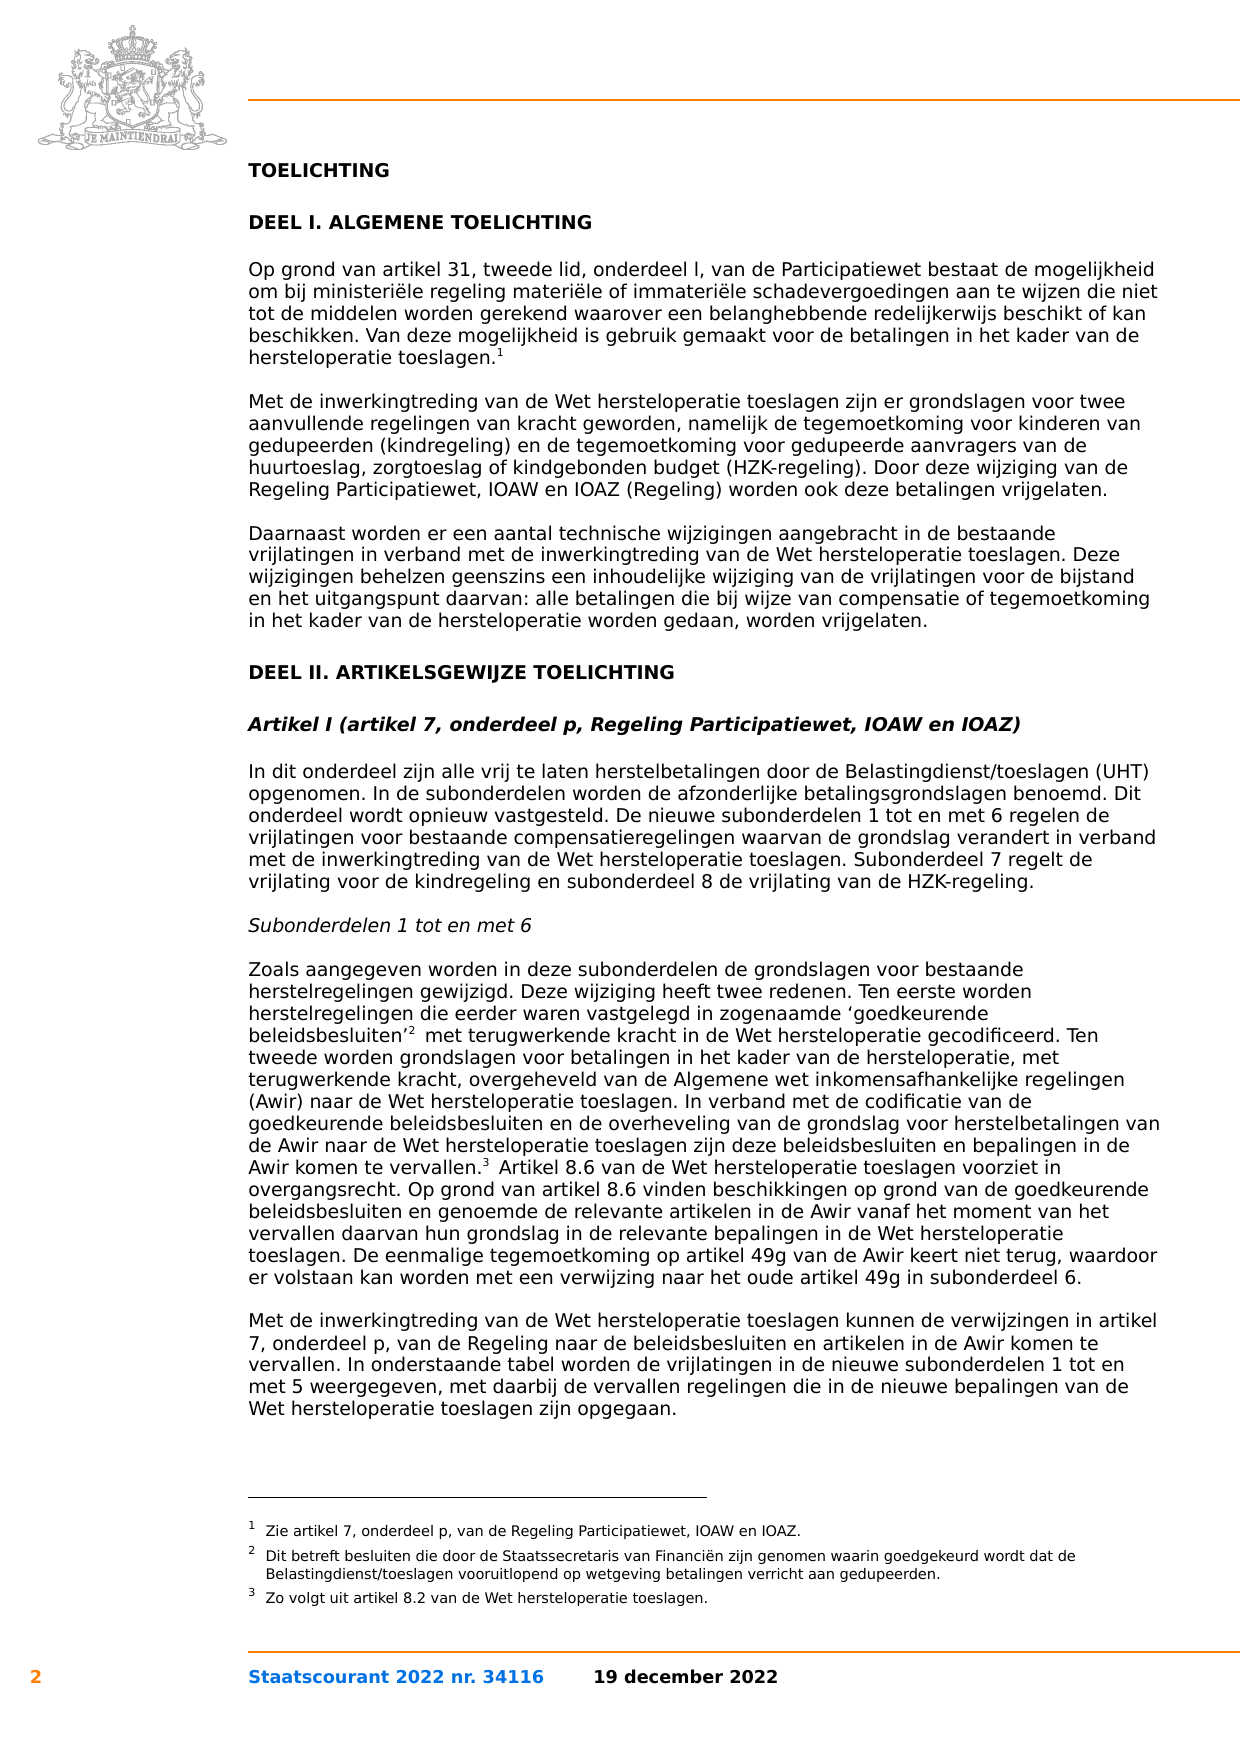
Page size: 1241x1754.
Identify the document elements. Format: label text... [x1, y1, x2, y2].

text Daarnaast worden er een aantal technische wijzigingen aangebracht in de bestaande vrijlatingen in verband met de inwerkingtreding van de Wet hersteloperatie toeslagen. Deze wijzigingen behelzen geenszins een inhoudelijke wijziging van de vrijlatingen voor de bijstand en het uitgangspunt daarvan: alle betalingen die bij wijze van compensatie of tegemoetkoming in het kader van de hersteloperatie worden gedaan, worden vrijgelaten. [248, 522, 1163, 632]
text Dit betreft besluiten die door de Staatssecretaris van Financiën zijn genomen waarin goedgekeurd wordt dat de Belastingdienst/toeslagen vooruitlopend op wetgeving betalingen verricht aan gedupeerden. [248, 1544, 1163, 1583]
subtitle DEEL II. ARTIKELSGEWIJZE TOELICHTING [248, 662, 1163, 684]
text Zie artikel 7, onderdeel p, van de Regeling Participatiewet, IOAW en IOAZ. [248, 1519, 1163, 1541]
subtitle DEEL I. ALGEMENE TOELICHTING [248, 212, 1163, 234]
text Met de inwerkingtreding van de Wet hersteloperatie toeslagen kunnen de verwijzingen in artikel 7, onderdeel p, van de Regeling naar de beleidsbesluiten en artikelen in de Awir komen te vervallen. In onderstaande tabel worden de vrijlatingen in de nieuwe subonderdelen 1 tot en met 5 weergegeven, met daarbij de vervallen regelingen die in de nieuwe bepalingen van de Wet hersteloperatie toeslagen zijn opgegaan. [248, 1310, 1163, 1420]
text In dit onderdeel zijn alle vrij te laten herstelbetalingen door de Belastingdienst/toeslagen (UHT) opgenomen. In de subonderdelen worden de afzonderlijke betalingsgrondslagen benoemd. Dit onderdeel wordt opnieuw vastgesteld. De nieuwe subonderdelen 1 tot en met 6 regelen de vrijlatingen voor bestaande compensatieregelingen waarvan de grondslag verandert in verband met de inwerkingtreding van de Wet hersteloperatie toeslagen. Subonderdeel 7 regelt de vrijlating voor de kindregeling en subonderdeel 8 de vrijlating van de HZK-regeling. [248, 761, 1163, 893]
subtitle Artikel I (artikel 7, onderdeel p, Regeling Participatiewet, IOAW en IOAZ) [248, 714, 1163, 736]
text Zo volgt uit artikel 8.2 van de Wet hersteloperatie toeslagen. [248, 1586, 1163, 1608]
subtitle Subonderdelen 1 tot en met 6 [248, 915, 1163, 937]
text Met de inwerkingtreding van de Wet hersteloperatie toeslagen zijn er grondslagen voor twee aanvullende regelingen van kracht geworden, namelijk de tegemoetkoming voor kinderen van gedupeerden (kindregeling) en de tegemoetkoming voor gedupeerde aanvragers van de huurtoeslag, zorgtoeslag of kindgebonden budget (HZK-regeling). Door deze wijziging van de Regeling Participatiewet, IOAW en IOAZ (Regeling) worden ook deze betalingen vrijgelaten. [248, 391, 1163, 501]
text Op grond van artikel 31, tweede lid, onderdeel l, van de Participatiewet bestaat de mogelijkheid om bij ministeriële regeling materiële of immateriële schadevergoedingen aan te wijzen die niet tot de middelen worden gerekend waarover een belanghebbende redelijkerwijs beschikt of kan beschikken. Van deze mogelijkheid is gebruik gemaakt voor de betalingen in het kader van de hersteloperatie toeslagen. [248, 259, 1163, 369]
subtitle TOELICHTING [248, 160, 1163, 182]
text Zoals aangegeven worden in deze subonderdelen de grondslagen voor bestaande herstelregelingen gewijzigd. Deze wijziging heeft twee redenen. Ten eerste worden herstelregelingen die eerder waren vastgelegd in zogenaamde ‘goedkeurende beleidsbesluiten’ met terugwerkende kracht in de Wet hersteloperatie gecodificeerd. Ten tweede worden grondslagen voor betalingen in het kader van de hersteloperatie, met terugwerkende kracht, overgeheveld van de Algemene wet inkomensafhankelijke regelingen (Awir) naar de Wet hersteloperatie toeslagen. In verband met de codificatie van de goedkeurende beleidsbesluiten en de overheveling van de grondslag voor herstelbetalingen van de Awir naar de Wet hersteloperatie toeslagen zijn deze beleidsbesluiten en bepalingen in de Awir komen te vervallen. Artikel 8.6 van de Wet hersteloperatie toeslagen voorziet in overgangsrecht. Op grond van artikel 8.6 vinden beschikkingen op grond van de goedkeurende beleidsbesluiten en genoemde de relevante artikelen in de Awir vanaf het moment van het vervallen daarvan hun grondslag in de relevante bepalingen in de Wet hersteloperatie toeslagen. De eenmalige tegemoetkoming op artikel 49g van de Awir keert niet terug, waardoor er volstaan kan worden met een verwijzing naar het oude artikel 49g in subonderdeel 6. [248, 959, 1163, 1288]
picture [38, 25, 227, 150]
